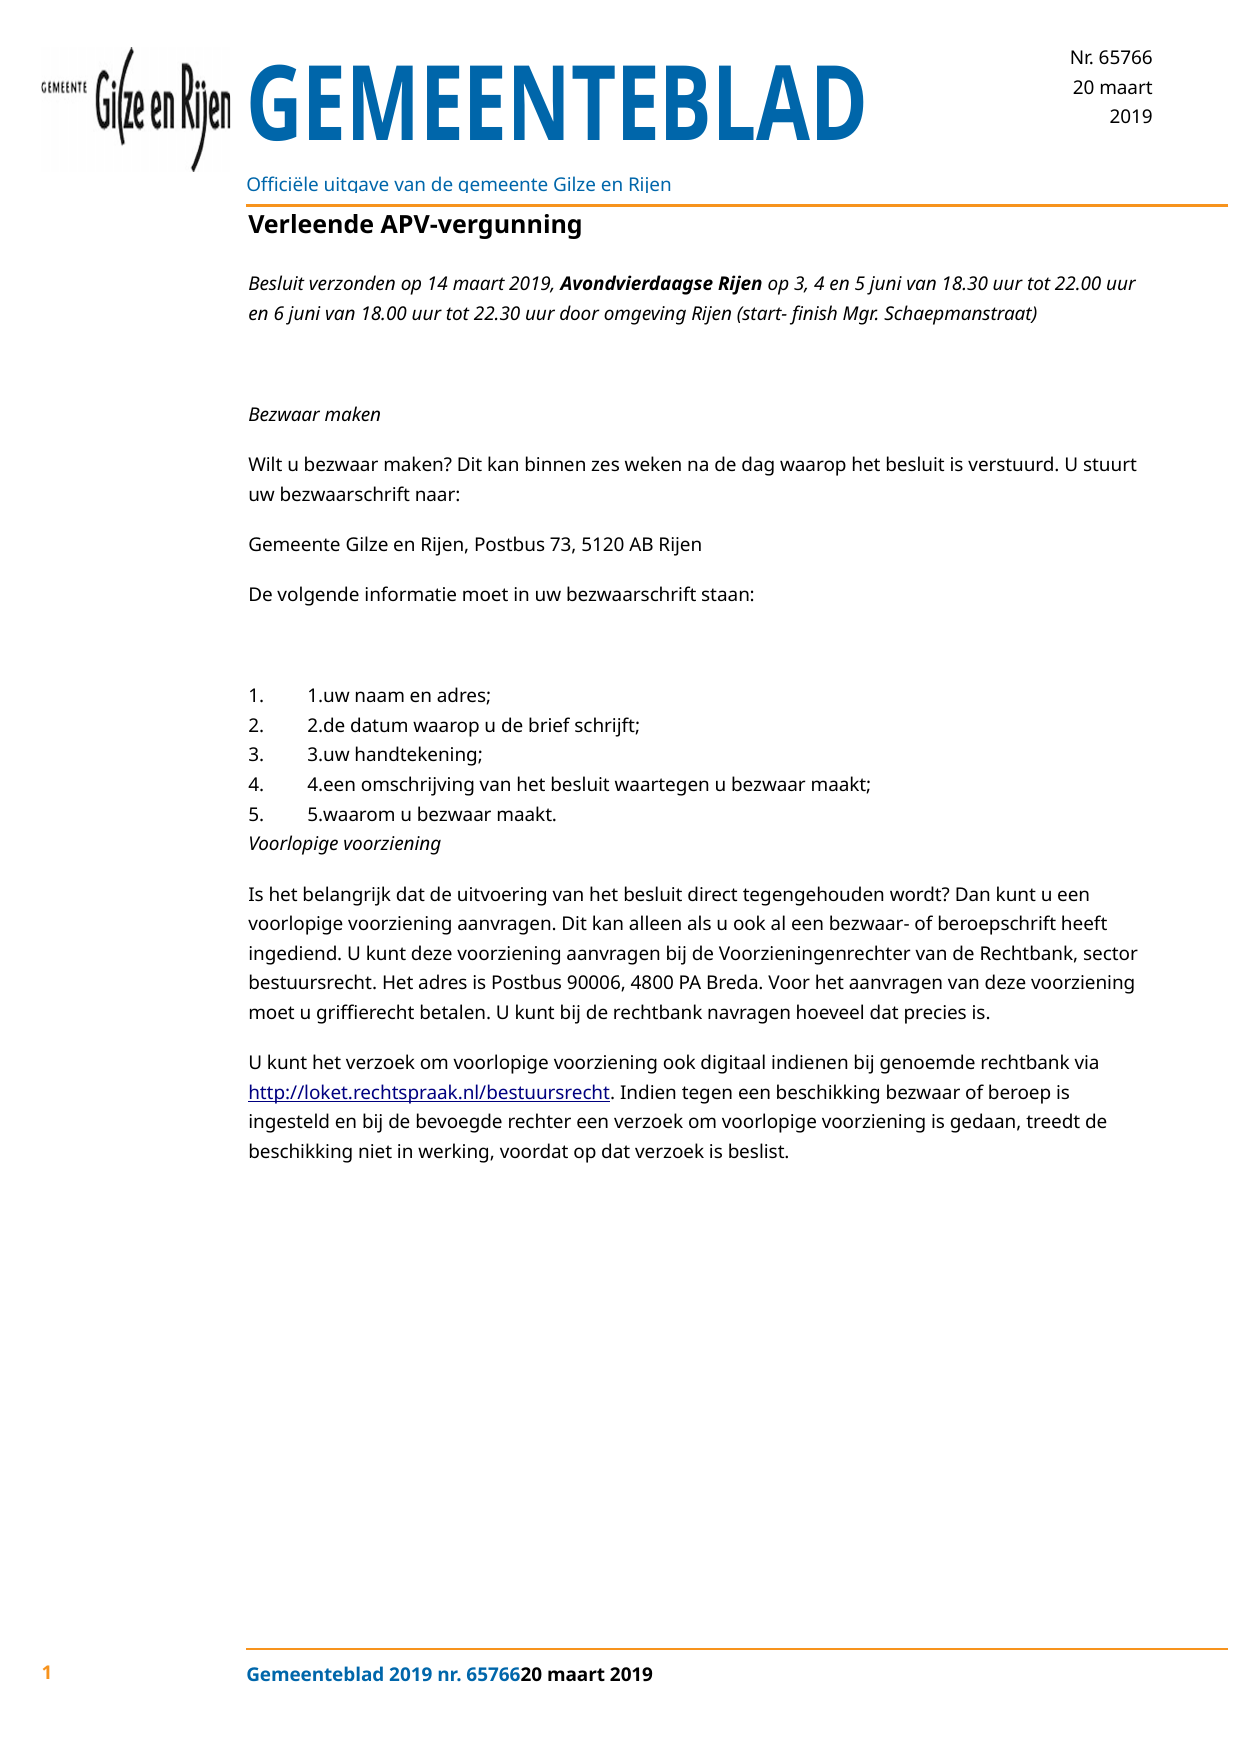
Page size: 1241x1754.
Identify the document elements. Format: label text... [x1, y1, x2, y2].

text De volgende informatie moet in uw bezwaarschrift staan: [248, 582, 1152, 607]
list 2.de datum waarop u de brief schrijft; [248, 712, 1152, 738]
text Is het belangrijk dat de uitvoering van het besluit direct tegengehouden wordt? Dan kunt u een voorlopige voorziening aanvragen. Dit kan alleen als u ook al een bezwaar- of beroepschrift heeft ingediend. U kunt deze voorziening aanvragen bij de Voorzieningenrechter van de Rechtbank, sector bestuursrecht. Het adres is Postbus 90006, 4800 PA Breda. Voor het aanvragen van deze voorziening moet u griffierecht betalen. U kunt bij de rechtbank navragen hoeveel dat precies is. [248, 881, 1152, 1025]
list 3.uw handtekening; [248, 742, 1152, 767]
text Gemeente Gilze en Rijen, Postbus 73, 5120 AB Rijen [248, 531, 1152, 557]
list 5.waarom u bezwaar maakt. [248, 801, 1152, 826]
text Wilt u bezwaar maken? Dit kan binnen zes weken na de dag waarop het besluit is verstuurd. U stuurt uw bezwaarschrift naar: [248, 451, 1152, 506]
list 4.een omschrijving van het besluit waartegen u bezwaar maakt; [248, 771, 1152, 797]
picture [41, 47, 231, 172]
text Bezwaar maken [248, 401, 1152, 426]
text U kunt het verzoek om voorlopige voorziening ook digitaal indienen bij genoemde rechtbank via http://loket.rechtspraak.nl/bestuursrecht. Indien tegen een beschikking bezwaar of beroep is ingesteld en bij de bevoegde rechter een verzoek om voorlopige voorziening is gedaan, treedt de beschikking niet in werking, voordat op dat verzoek is beslist. [248, 1049, 1152, 1164]
list 1.uw naam en adres; [248, 682, 1152, 708]
text Verleende APV-vergunning [248, 207, 1152, 241]
text Besluit verzonden op 14 maart 2019, Avondvierdaagse Rijen op 3, 4 en 5 juni van 18.30 uur tot 22.00 uur en 6 juni van 18.00 uur tot 22.30 uur door omgeving Rijen (start- finish Mgr. Schaepmanstraat) [248, 270, 1152, 326]
text Voorlopige voorziening [248, 830, 1152, 856]
